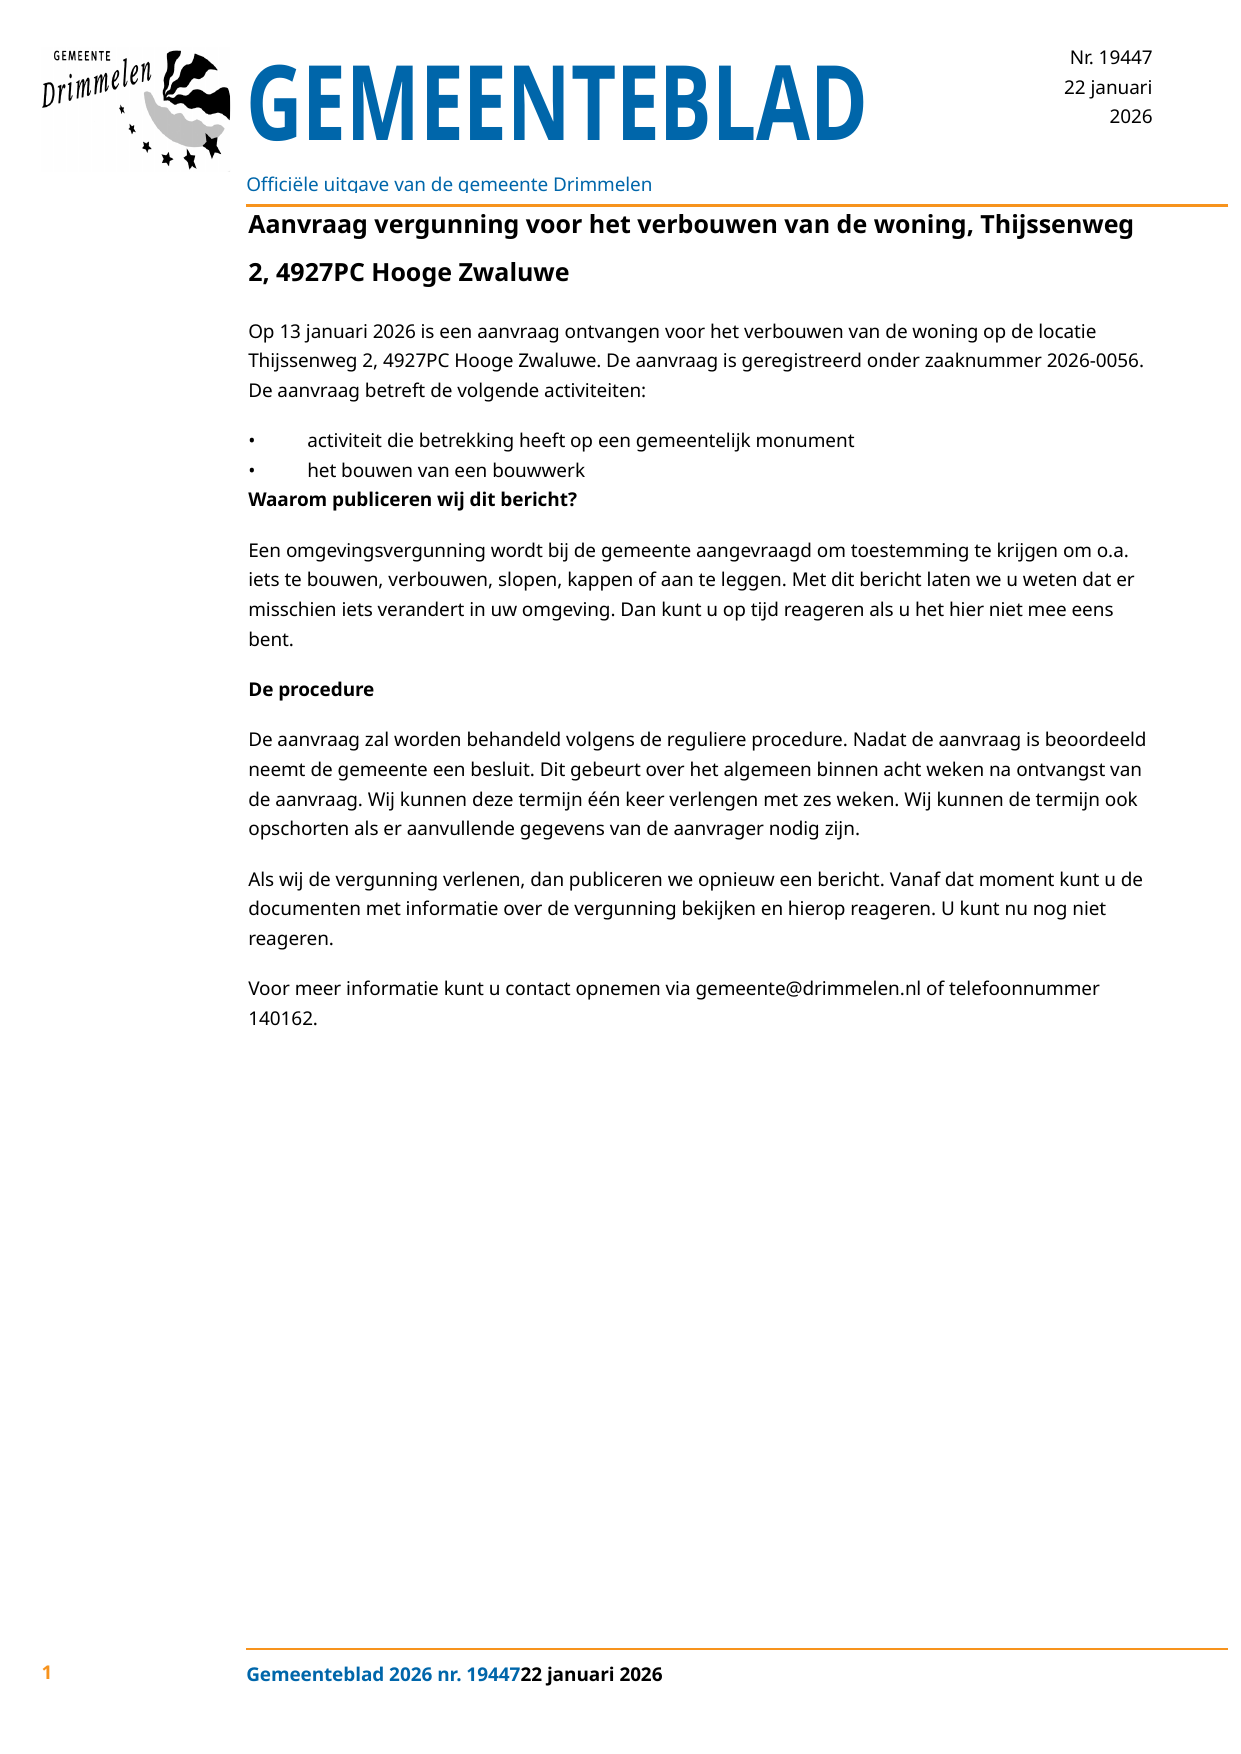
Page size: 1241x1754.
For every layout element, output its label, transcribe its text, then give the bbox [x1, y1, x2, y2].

text Waarom publiceren wij dit bericht? [248, 487, 1152, 512]
picture [41, 47, 231, 172]
text Een omgevingsvergunning wordt bij de gemeente aangevraagd om toestemming te krijgen om o.a. iets te bouwen, verbouwen, slopen, kappen of aan te leggen. Met dit bericht laten we u weten dat er misschien iets verandert in uw omgeving. Dan kunt u op tijd reageren als u het hier niet mee eens bent. [248, 537, 1152, 652]
text Aanvraag vergunning voor het verbouwen van de woning, Thijssenweg 2, 4927PC Hooge Zwaluwe [248, 207, 1152, 288]
list activiteit die betrekking heeft op een gemeentelijk monument [248, 427, 1152, 453]
list het bouwen van een bouwwerk [248, 457, 1152, 483]
text De procedure [248, 676, 1152, 702]
text Op 13 januari 2026 is een aanvraag ontvangen voor het verbouwen van de woning op de locatie Thijssenweg 2, 4927PC Hooge Zwaluwe. De aanvraag is geregistreerd onder zaaknummer 2026-0056. De aanvraag betreft de volgende activiteiten: [248, 318, 1152, 403]
text Voor meer informatie kunt u contact opnemen via gemeente@drimmelen.nl of telefoonnummer 140162. [248, 975, 1152, 1031]
text Als wij de vergunning verlenen, dan publiceren we opnieuw een bericht. Vanaf dat moment kunt u de documenten met informatie over de vergunning bekijken en hierop reageren. U kunt nu nog niet reageren. [248, 866, 1152, 951]
text De aanvraag zal worden behandeld volgens de reguliere procedure. Nadat de aanvraag is beoordeeld neemt de gemeente een besluit. Dit gebeurt over het algemeen binnen acht weken na ontvangst van de aanvraag. Wij kunnen deze termijn één keer verlengen met zes weken. Wij kunnen de termijn ook opschorten als er aanvullende gegevens van de aanvrager nodig zijn. [248, 727, 1152, 841]
